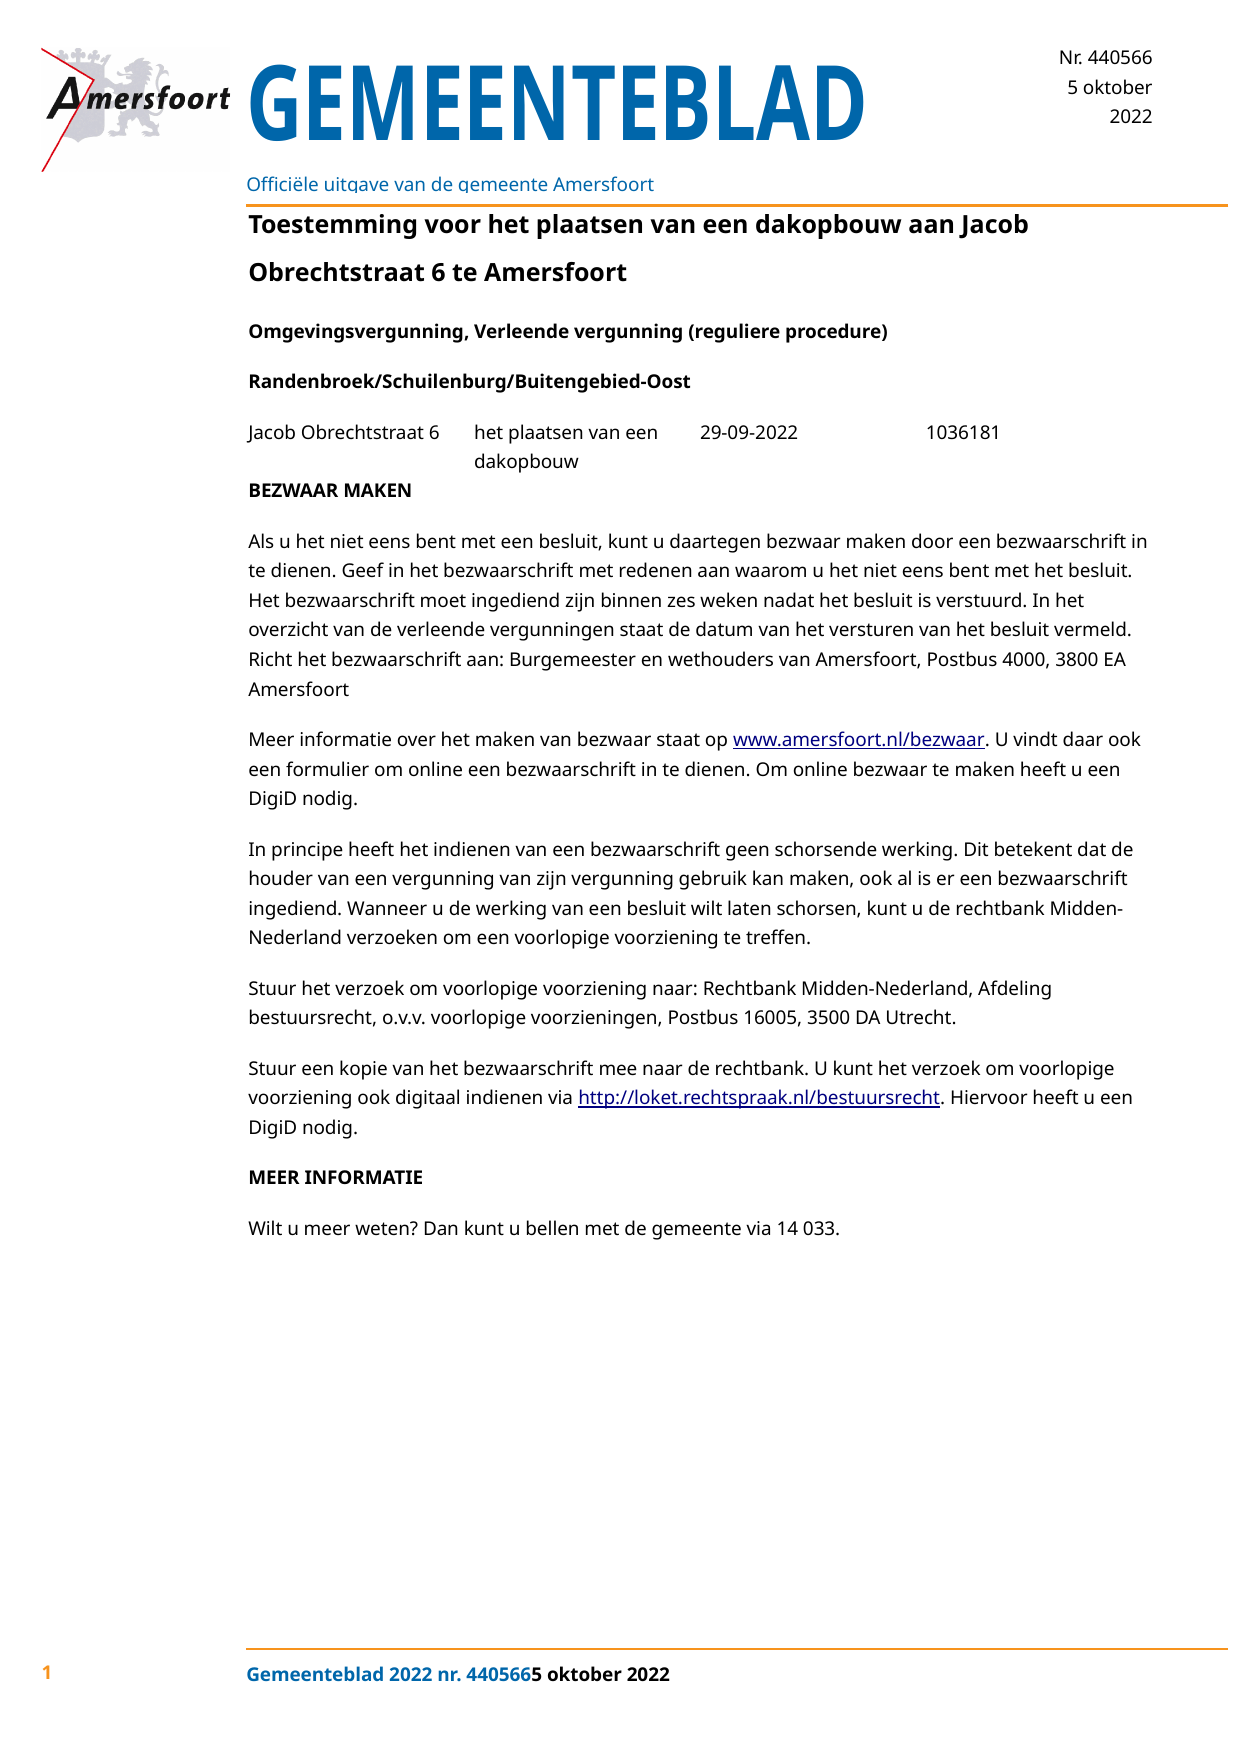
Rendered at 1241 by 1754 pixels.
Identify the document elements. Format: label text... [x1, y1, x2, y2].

table_header 1036181 [926, 419, 1152, 474]
text Stuur een kopie van het bezwaarschrift mee naar de rechtbank. U kunt het verzoek om voorlopige voorziening ook digitaal indienen via http://loket.rechtspraak.nl/bestuursrecht. Hiervoor heeft u een DigiD nodig. [248, 1055, 1152, 1140]
table_header het plaatsen van een dakopbouw [474, 419, 700, 474]
table_header Jacob Obrechtstraat 6 [248, 419, 474, 474]
table_header 29-09-2022 [700, 419, 926, 474]
text In principe heeft het indienen van een bezwaarschrift geen schorsende werking. Dit betekent dat de houder van een vergunning van zijn vergunning gebruik kan maken, ook al is er een bezwaarschrift ingediend. Wanneer u de werking van een besluit wilt laten schorsen, kunt u de rechtbank Midden-Nederland verzoeken om een voorlopige voorziening te treffen. [248, 836, 1152, 950]
text Meer informatie over het maken van bezwaar staat op www.amersfoort.nl/bezwaar. U vindt daar ook een formulier om online een bezwaarschrift in te dienen. Om online bezwaar te maken heeft u een DigiD nodig. [248, 726, 1152, 811]
text Wilt u meer weten? Dan kunt u bellen met de gemeente via 14 033. [248, 1215, 1152, 1241]
picture [41, 47, 231, 172]
text Randenbroek/Schuilenburg/Buitengebied-Oost [248, 368, 1152, 394]
text Als u het niet eens bent met een besluit, kunt u daartegen bezwaar maken door een bezwaarschrift in te dienen. Geef in het bezwaarschrift met redenen aan waarom u het niet eens bent met het besluit. Het bezwaarschrift moet ingediend zijn binnen zes weken nadat het besluit is verstuurd. In het overzicht van de verleende vergunningen staat de datum van het versturen van het besluit vermeld. Richt het bezwaarschrift aan: Burgemeester en wethouders van Amersfoort, Postbus 4000, 3800 EA Amersfoort [248, 528, 1152, 701]
text MEER INFORMATIE [248, 1164, 1152, 1190]
text Toestemming voor het plaatsen van een dakopbouw aan Jacob Obrechtstraat 6 te Amersfoort [248, 207, 1152, 288]
text Stuur het verzoek om voorlopige voorziening naar: Rechtbank Midden-Nederland, Afdeling bestuursrecht, o.v.v. voorlopige voorzieningen, Postbus 16005, 3500 DA Utrecht. [248, 975, 1152, 1030]
text BEZWAAR MAKEN [248, 477, 1152, 503]
text Omgevingsvergunning, Verleende vergunning (reguliere procedure) [248, 318, 1152, 344]
